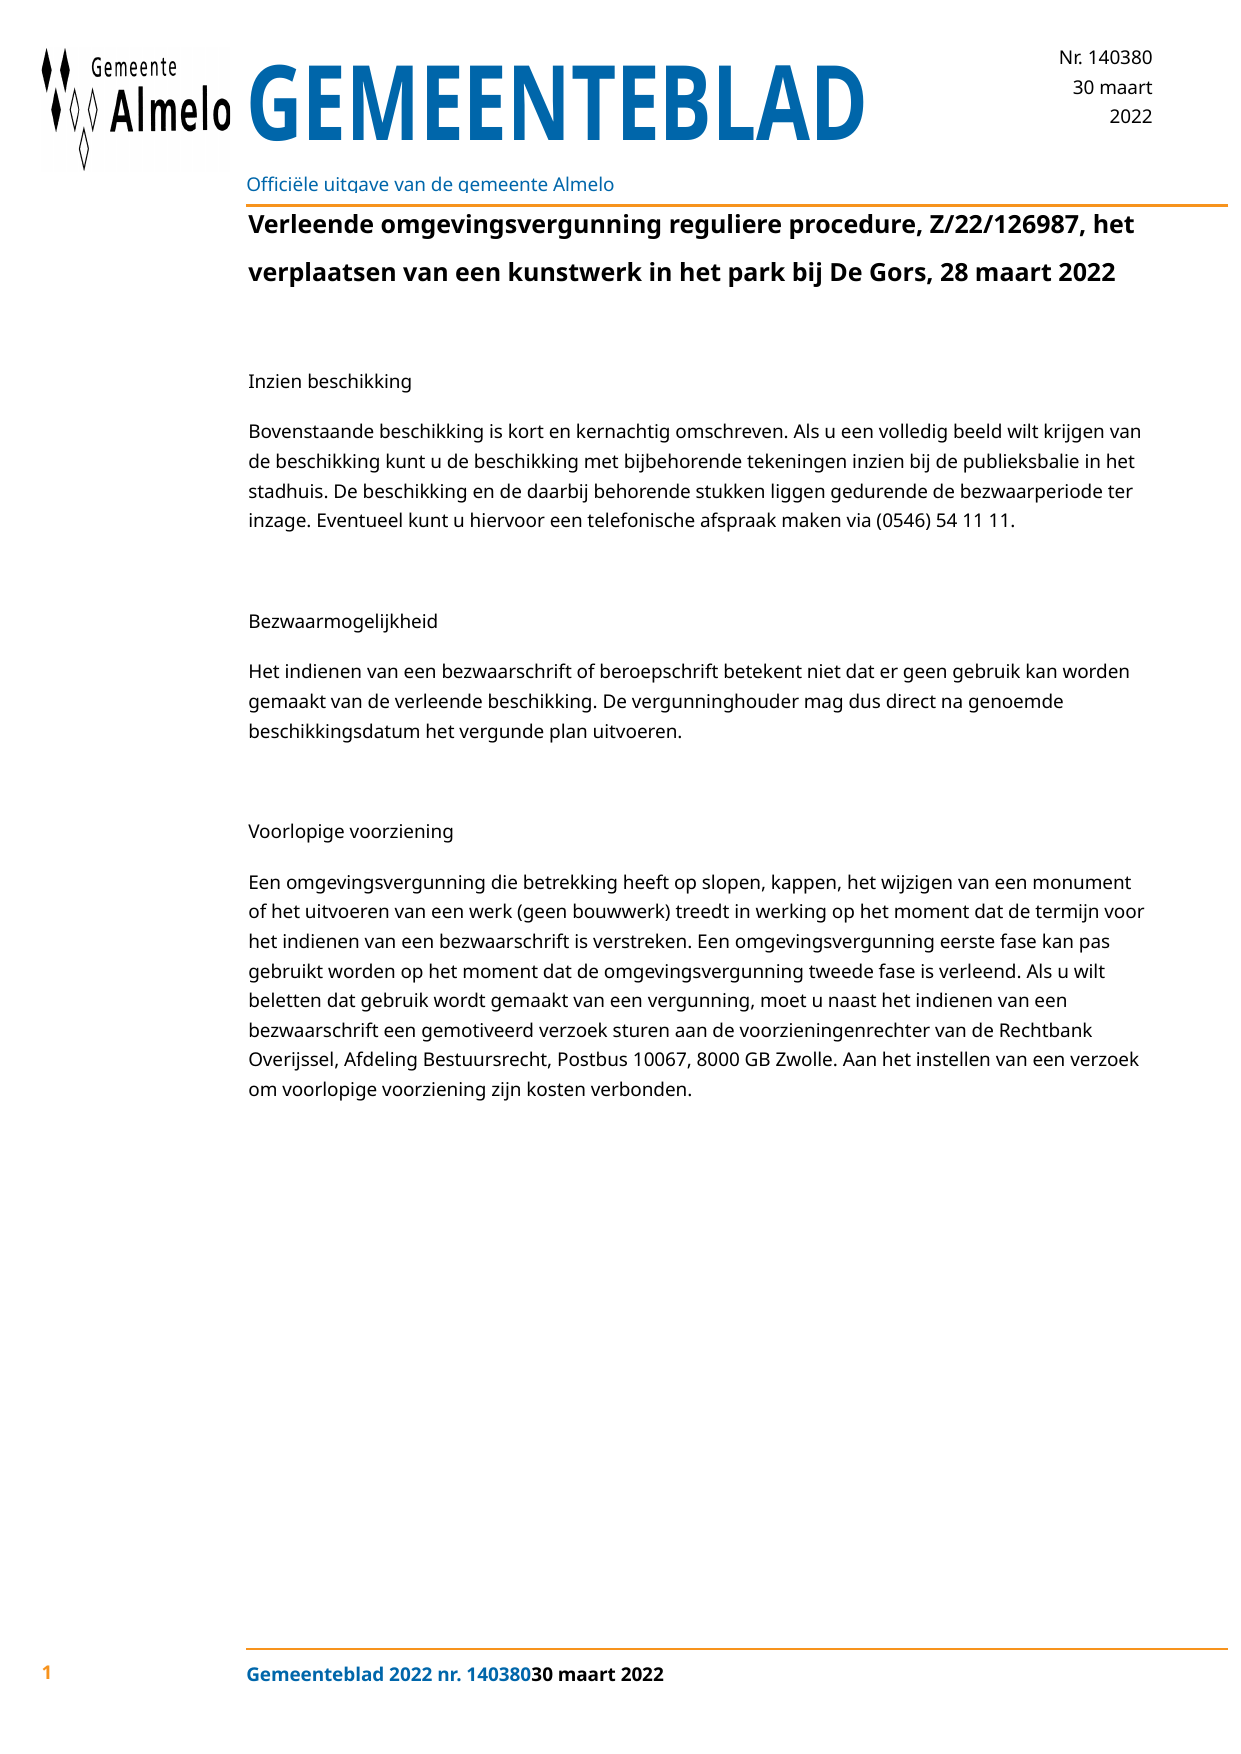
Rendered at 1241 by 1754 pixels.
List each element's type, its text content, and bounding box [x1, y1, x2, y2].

picture [41, 47, 231, 172]
text Een omgevingsvergunning die betrekking heeft op slopen, kappen, het wijzigen van een monument of het uitvoeren van een werk (geen bouwwerk) treedt in werking op het moment dat de termijn voor het indienen van een bezwaarschrift is verstreken. Een omgevingsvergunning eerste fase kan pas gebruikt worden op het moment dat de omgevingsvergunning tweede fase is verleend. Als u wilt beletten dat gebruik wordt gemaakt van een vergunning, moet u naast het indienen van een bezwaarschrift een gemotiveerd verzoek sturen aan de voorzieningenrechter van de Rechtbank Overijssel, Afdeling Bestuursrecht, Postbus 10067, 8000 GB Zwolle. Aan het instellen van een verzoek om voorlopige voorziening zijn kosten verbonden. [248, 869, 1152, 1102]
text Voorlopige voorziening [248, 819, 1152, 844]
text Inzien beschikking [248, 368, 1152, 394]
text Bovenstaande beschikking is kort en kernachtig omschreven. Als u een volledig beeld wilt krijgen van de beschikking kunt u de beschikking met bijbehorende tekeningen inzien bij de publieksbalie in het stadhuis. De beschikking en de daarbij behorende stukken liggen gedurende de bezwaarperiode ter inzage. Eventueel kunt u hiervoor een telefonische afspraak maken via (0546) 54 11 11. [248, 419, 1152, 533]
text Het indienen van een bezwaarschrift of beroepschrift betekent niet dat er geen gebruik kan worden gemaakt van de verleende beschikking. De vergunninghouder mag dus direct na genoemde beschikkingsdatum het vergunde plan uitvoeren. [248, 659, 1152, 744]
text Verleende omgevingsvergunning reguliere procedure, Z/22/126987, het verplaatsen van een kunstwerk in het park bij De Gors, 28 maart 2022 [248, 207, 1152, 288]
text Bezwaarmogelijkheid [248, 608, 1152, 634]
